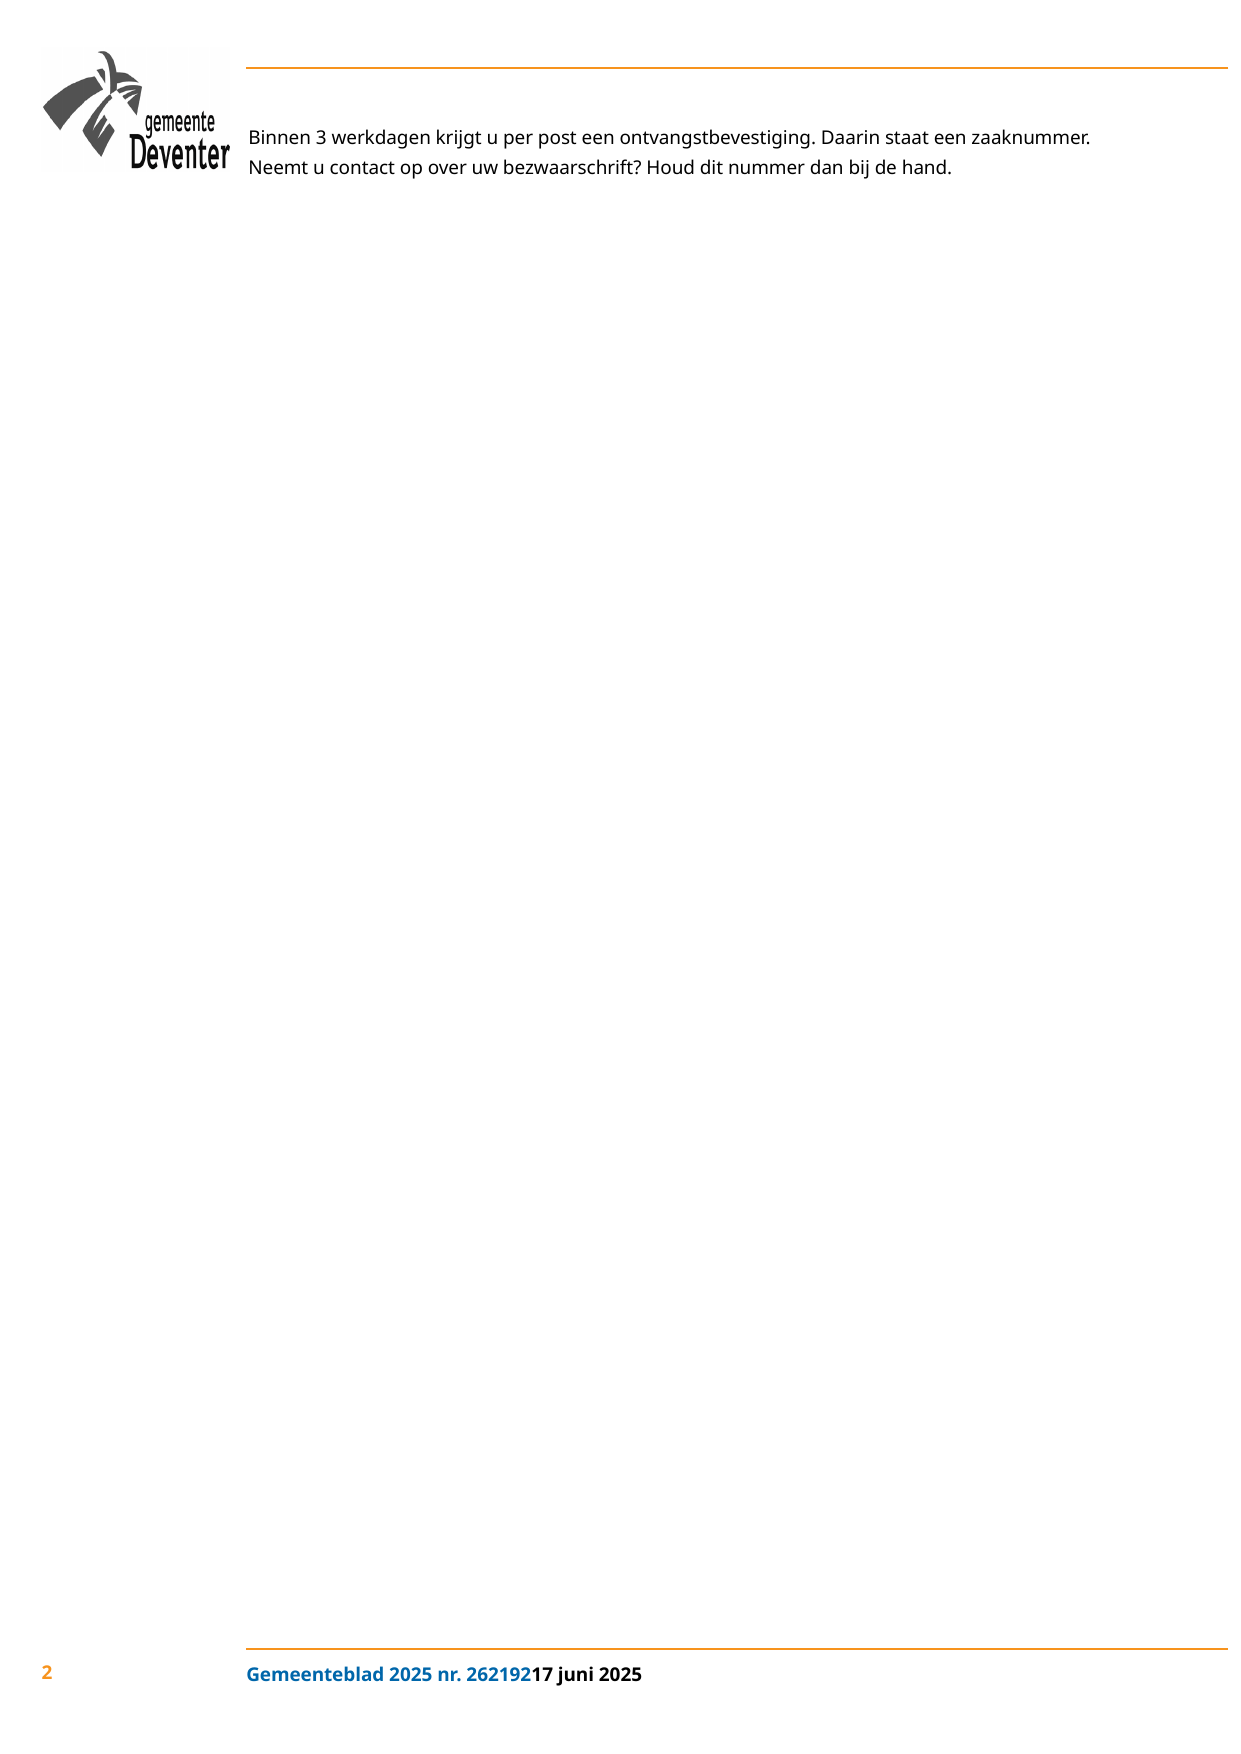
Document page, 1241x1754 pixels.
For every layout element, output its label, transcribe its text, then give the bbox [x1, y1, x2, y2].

text Binnen 3 werkdagen krijgt u per post een ontvangstbevestiging. Daarin staat een zaaknummer. Neemt u contact op over uw bezwaarschrift? Houd dit nummer dan bij de hand. [248, 124, 1152, 180]
picture [41, 47, 231, 172]
